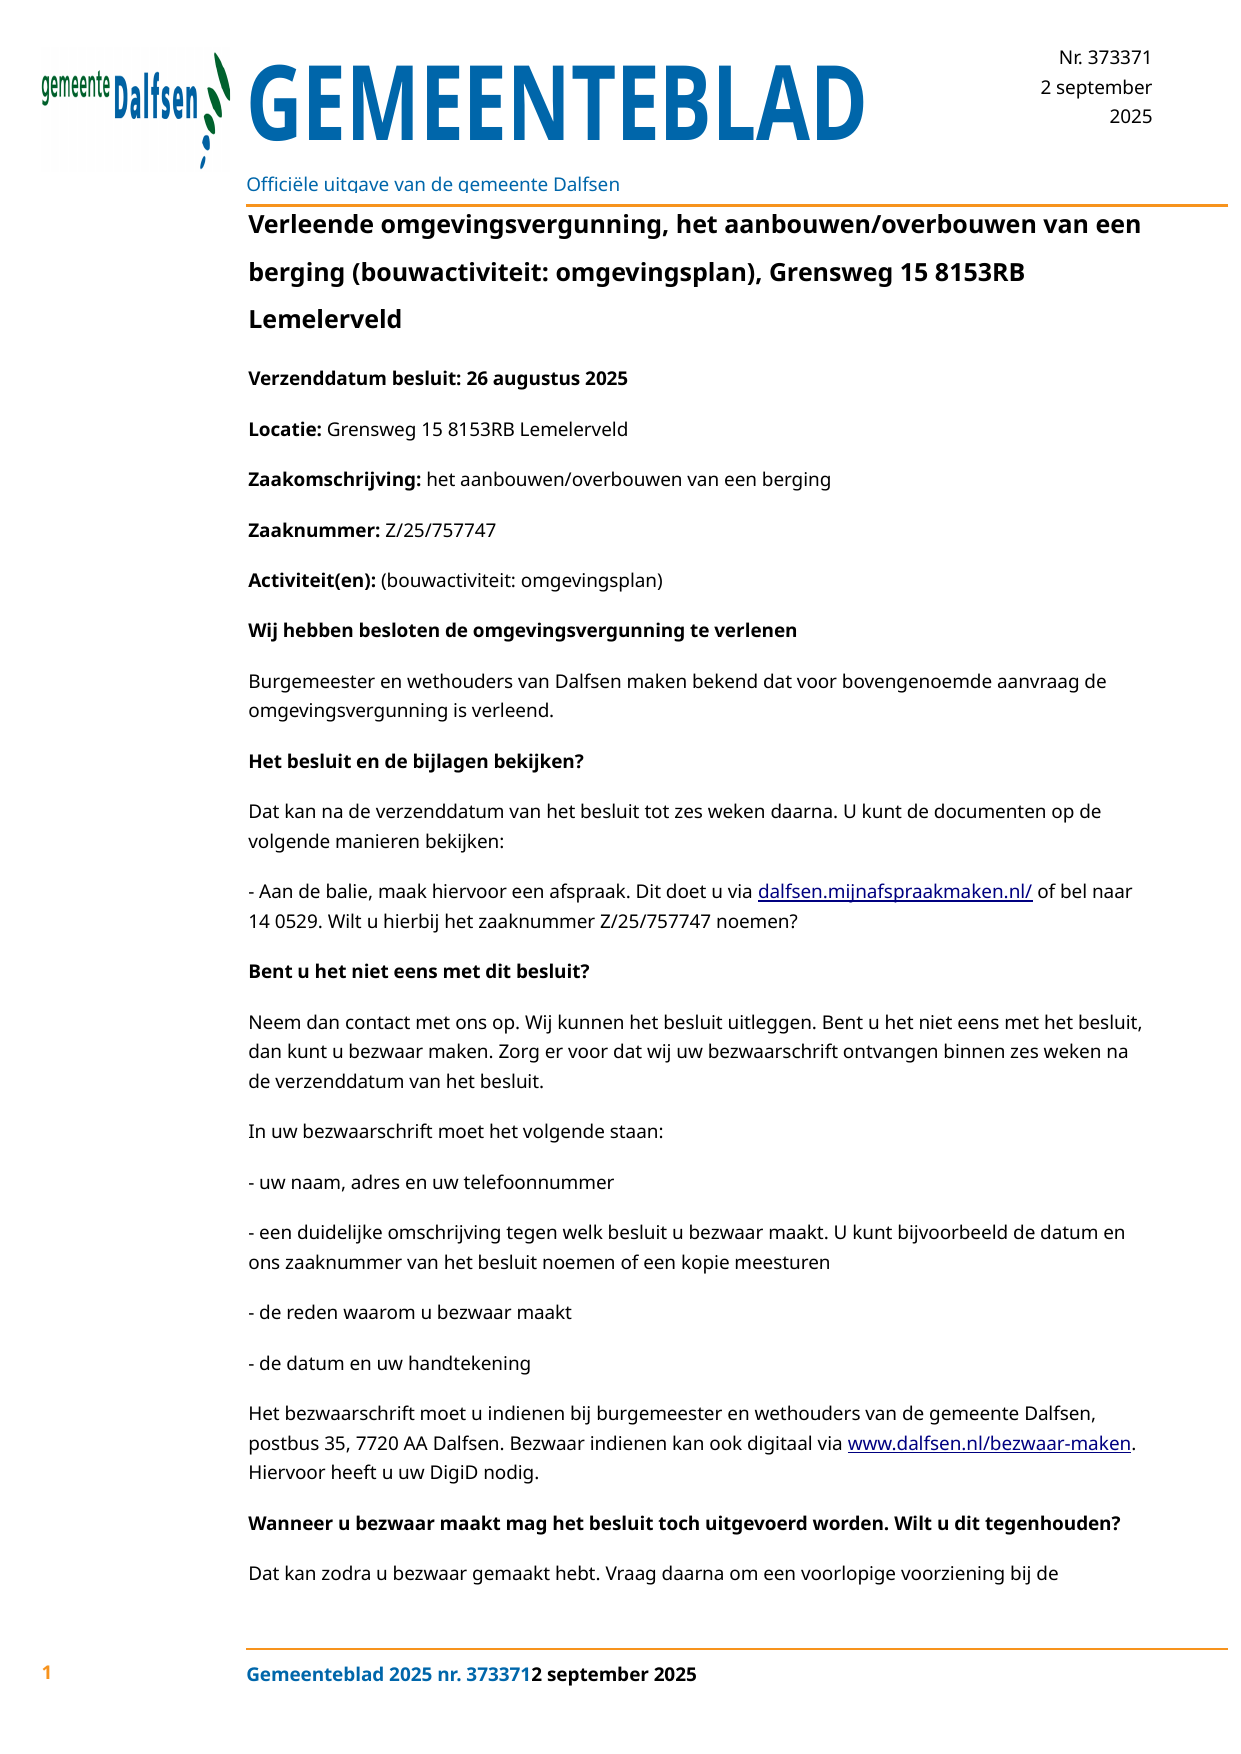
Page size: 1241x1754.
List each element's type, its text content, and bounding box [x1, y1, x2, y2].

text Zaakomschrijving: het aanbouwen/overbouwen van een berging [248, 466, 1152, 492]
text In uw bezwaarschrift moet het volgende staan: [248, 1118, 1152, 1144]
text Het bezwaarschrift moet u indienen bij burgemeester en wethouders van de gemeente Dalfsen, postbus 35, 7720 AA Dalfsen. Bezwaar indienen kan ook digitaal via www.dalfsen.nl/bezwaar-maken. Hiervoor heeft u uw DigiD nodig. [248, 1400, 1152, 1485]
text Dat kan zodra u bezwaar gemaakt hebt. Vraag daarna om een voorlopige voorziening bij de [248, 1560, 1152, 1586]
text Locatie: Grensweg 15 8153RB Lemelerveld [248, 416, 1152, 442]
text Burgemeester en wethouders van Dalfsen maken bekend dat voor bovengenoemde aanvraag de omgevingsvergunning is verleend. [248, 668, 1152, 723]
text - Aan de balie, maak hiervoor een afspraak. Dit doet u via dalfsen.mijnafspraakmaken.nl/ of bel naar 14 0529. Wilt u hierbij het zaaknummer Z/25/757747 noemen? [248, 878, 1152, 934]
picture [41, 47, 231, 172]
text Activiteit(en): (bouwactiviteit: omgevingsplan) [248, 567, 1152, 593]
text - de datum en uw handtekening [248, 1350, 1152, 1375]
text - een duidelijke omschrijving tegen welk besluit u bezwaar maakt. U kunt bijvoorbeeld de datum en ons zaaknummer van het besluit noemen of een kopie meesturen [248, 1219, 1152, 1274]
text Verleende omgevingsvergunning, het aanbouwen/overbouwen van een berging (bouwactiviteit: omgevingsplan), Grensweg 15 8153RB Lemelerveld [248, 207, 1152, 336]
text Wij hebben besloten de omgevingsvergunning te verlenen [248, 618, 1152, 643]
text - uw naam, adres en uw telefoonnummer [248, 1169, 1152, 1194]
text Verzenddatum besluit: 26 augustus 2025 [248, 366, 1152, 391]
text Wanneer u bezwaar maakt mag het besluit toch uitgevoerd worden. Wilt u dit tegenhouden? [248, 1510, 1152, 1535]
text - de reden waarom u bezwaar maakt [248, 1299, 1152, 1325]
text Neem dan contact met ons op. Wij kunnen het besluit uitleggen. Bent u het niet eens met het besluit, dan kunt u bezwaar maken. Zorg er voor dat wij uw bezwaarschrift ontvangen binnen zes weken na de verzenddatum van het besluit. [248, 1009, 1152, 1094]
text Het besluit en de bijlagen bekijken? [248, 748, 1152, 774]
text Bent u het niet eens met dit besluit? [248, 958, 1152, 984]
text Zaaknummer: Z/25/757747 [248, 517, 1152, 542]
text Dat kan na de verzenddatum van het besluit tot zes weken daarna. U kunt de documenten op de volgende manieren bekijken: [248, 798, 1152, 854]
